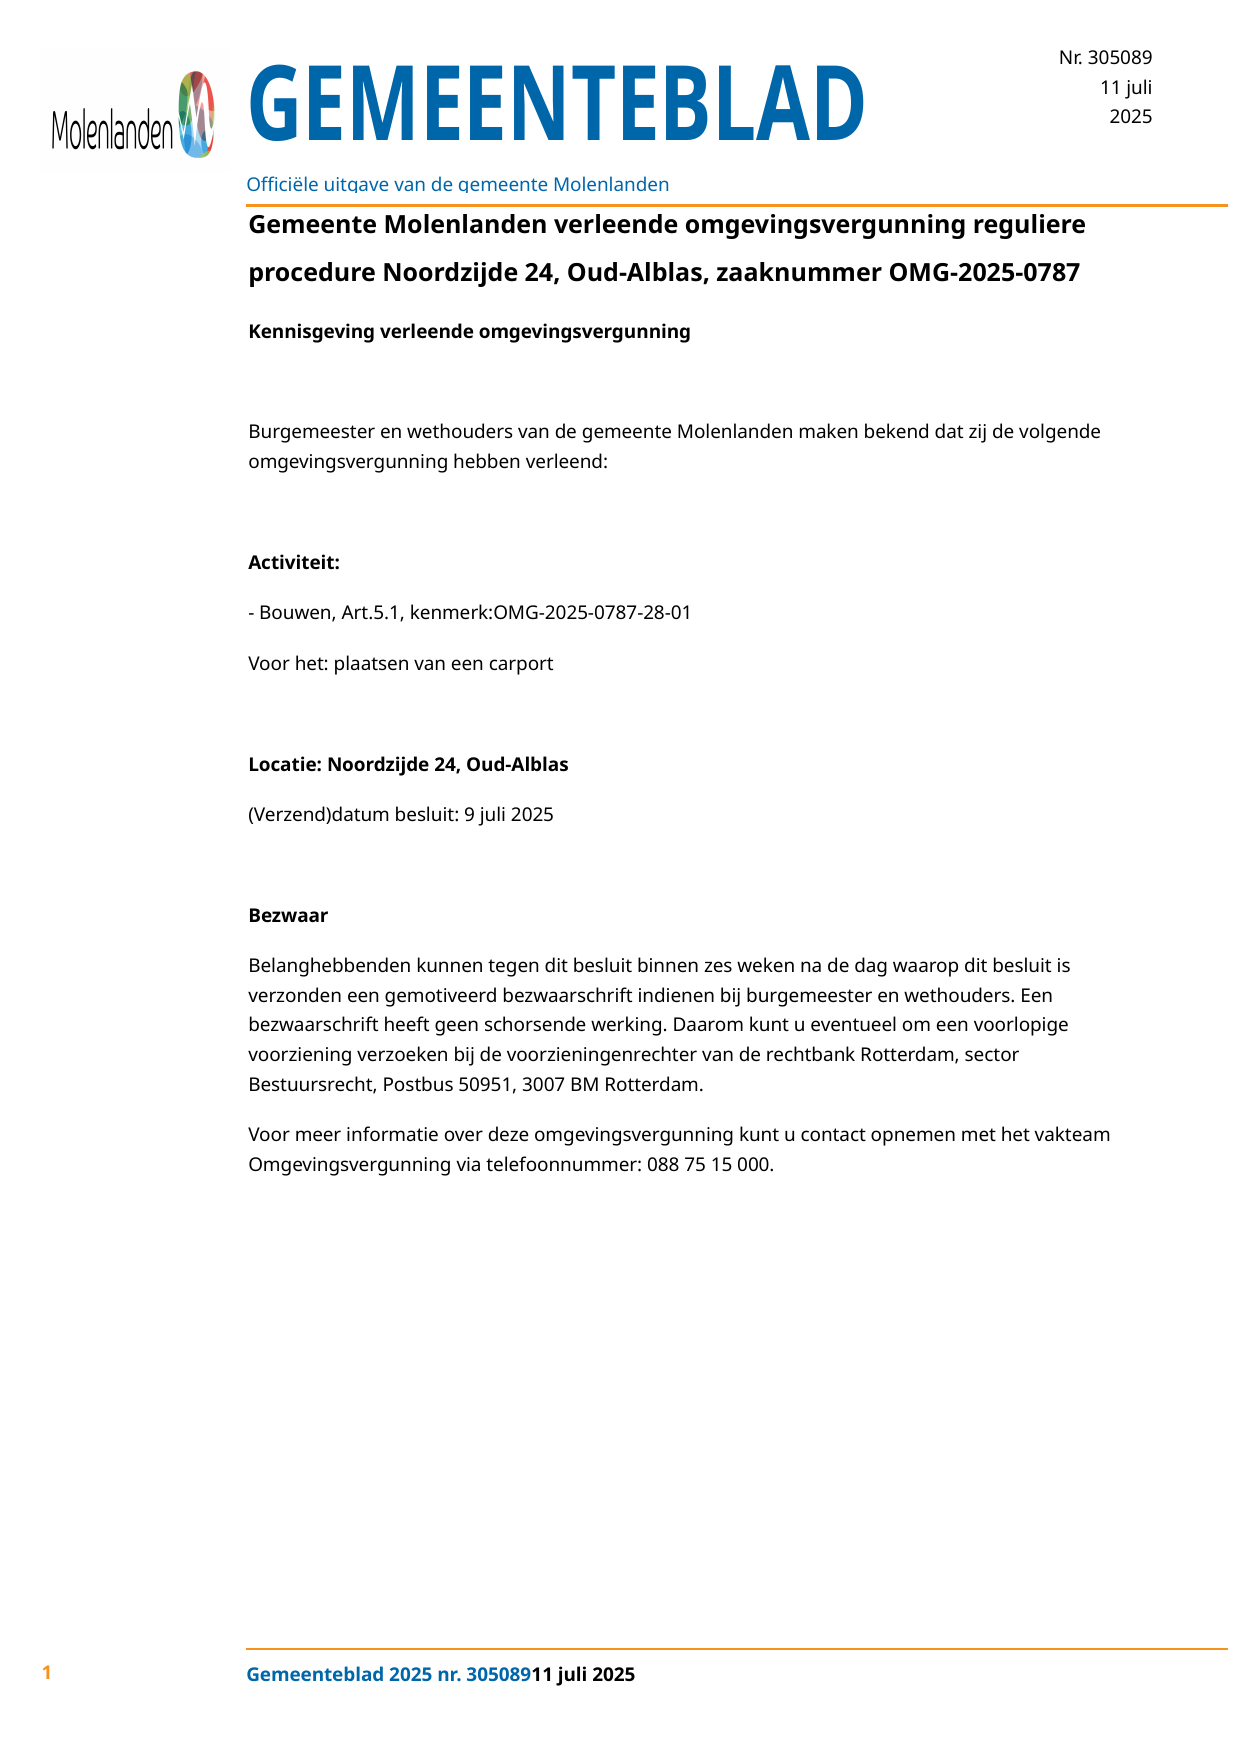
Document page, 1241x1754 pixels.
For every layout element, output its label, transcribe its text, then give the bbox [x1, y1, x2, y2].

text Bezwaar [248, 902, 1152, 928]
picture [41, 47, 231, 172]
text Belanghebbenden kunnen tegen dit besluit binnen zes weken na de dag waarop dit besluit is verzonden een gemotiveerd bezwaarschrift indienen bij burgemeester en wethouders. Een bezwaarschrift heeft geen schorsende werking. Daarom kunt u eventueel om een voorlopige voorziening verzoeken bij de voorzieningenrechter van de rechtbank Rotterdam, sector Bestuursrecht, Postbus 50951, 3007 BM Rotterdam. [248, 952, 1152, 1097]
text Voor meer informatie over deze omgevingsvergunning kunt u contact opnemen met het vakteam Omgevingsvergunning via telefoonnummer: 088 75 15 000. [248, 1121, 1152, 1177]
text Kennisgeving verleende omgevingsvergunning [248, 318, 1152, 344]
text Burgemeester en wethouders van de gemeente Molenlanden maken bekend dat zij de volgende omgevingsvergunning hebben verleend: [248, 419, 1152, 474]
text Gemeente Molenlanden verleende omgevingsvergunning reguliere procedure Noordzijde 24, Oud-Alblas, zaaknummer OMG-2025-0787 [248, 207, 1152, 288]
text Voor het: plaatsen van een carport [248, 650, 1152, 676]
text - Bouwen, Art.5.1, kenmerk:OMG-2025-0787-28-01 [248, 599, 1152, 625]
text (Verzend)datum besluit: 9 juli 2025 [248, 801, 1152, 827]
text Activiteit: [248, 549, 1152, 575]
text Locatie: Noordzijde 24, Oud-Alblas [248, 751, 1152, 777]
